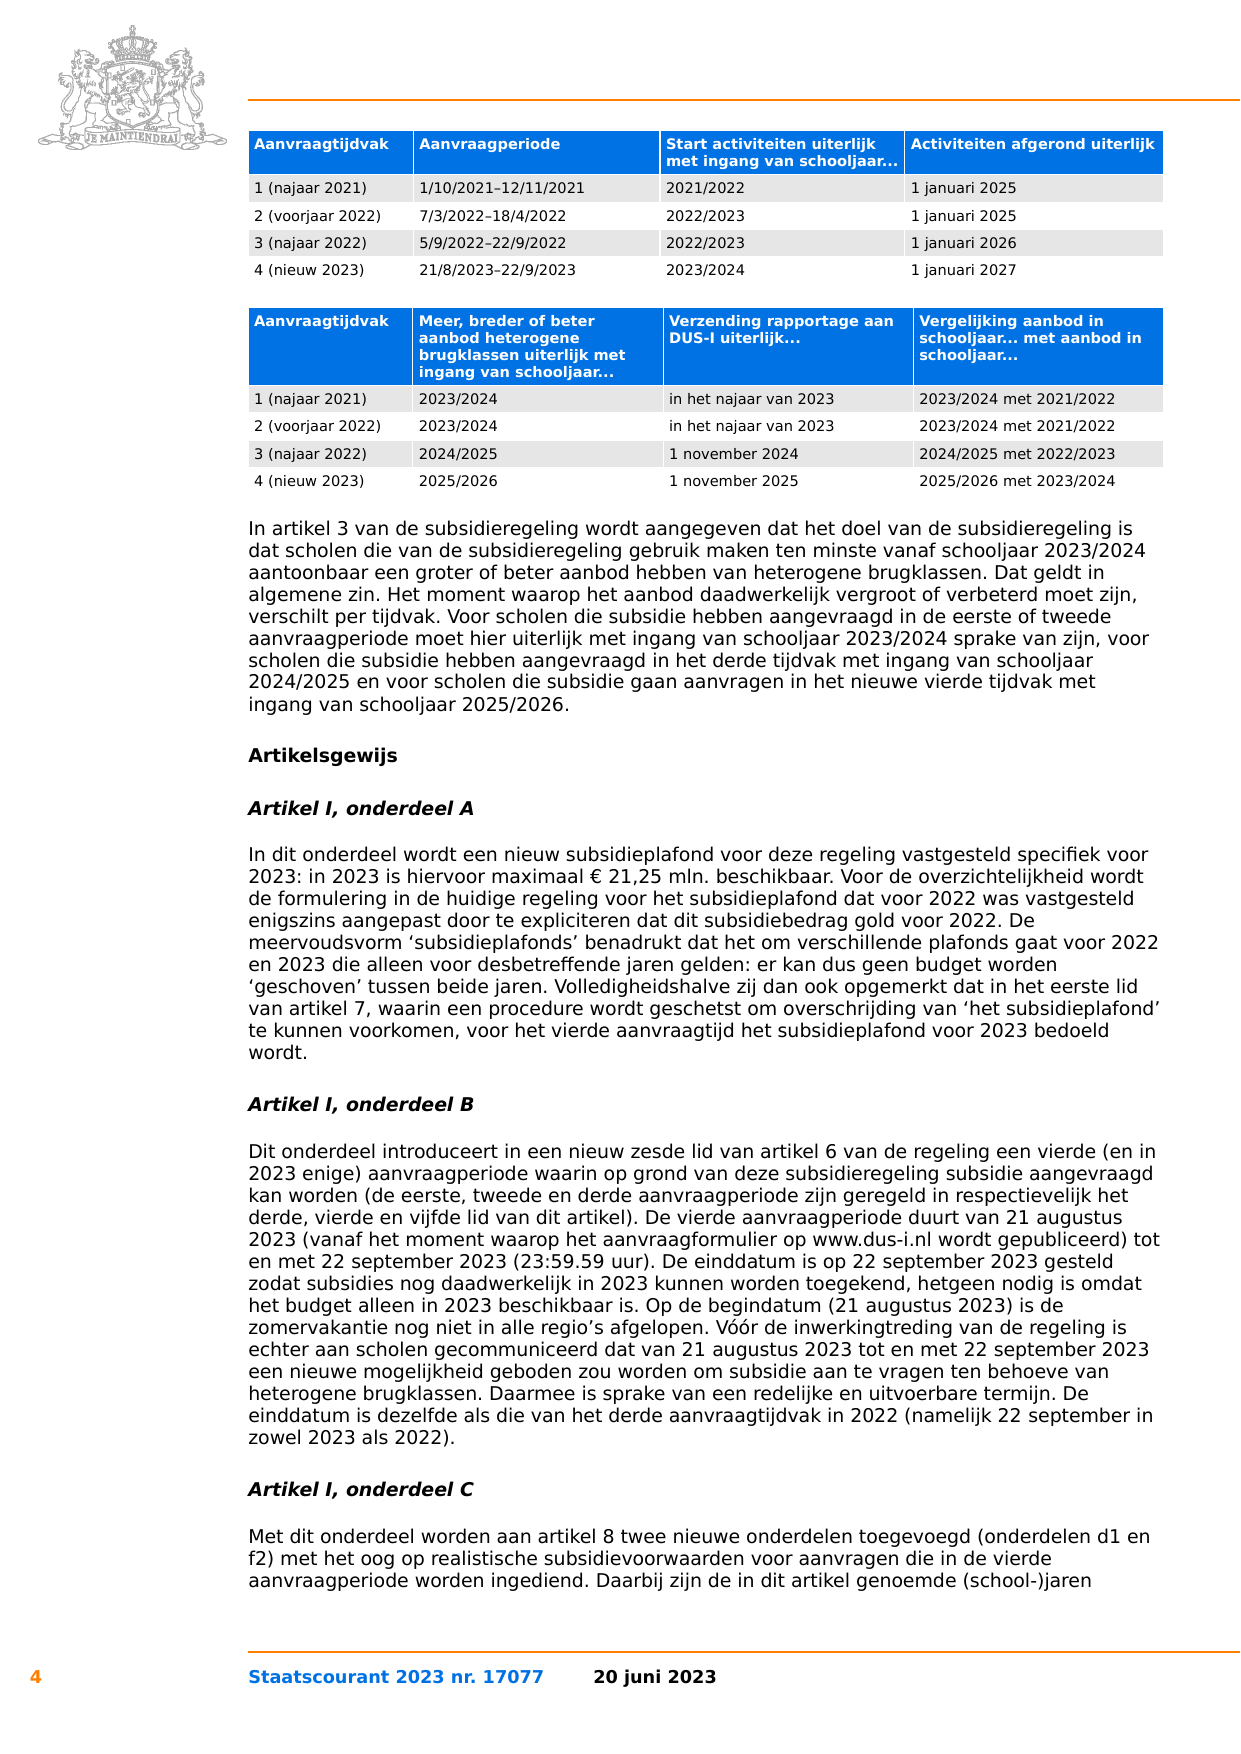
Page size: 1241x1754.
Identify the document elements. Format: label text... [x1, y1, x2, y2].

table_cell 2024/2025 met 2022/2023 [914, 441, 1163, 467]
subtitle Artikel I, onderdeel B [248, 1094, 1163, 1116]
table_header Meer, breder of beter aanbod heterogene brugklassen uiterlijk met ingang van schooljaar... [413, 308, 663, 385]
table_cell 2023/2024 met 2021/2022 [914, 414, 1163, 440]
table_cell 2021/2022 [661, 175, 904, 202]
table_header Start activiteiten uiterlijk met ingang van schooljaar... [661, 131, 904, 174]
table_cell 2023/2024 met 2021/2022 [914, 386, 1163, 412]
table_cell 2023/2024 [413, 386, 663, 412]
table_cell 3 (najaar 2022) [249, 441, 412, 467]
table_cell 1 (najaar 2021) [249, 175, 413, 202]
table_cell 4 (nieuw 2023) [249, 258, 413, 284]
table_cell 2 (voorjaar 2022) [249, 203, 413, 229]
table_cell 2024/2025 [413, 441, 663, 467]
table_cell 5/9/2022–22/9/2022 [414, 230, 659, 256]
text Met dit onderdeel worden aan artikel 8 twee nieuwe onderdelen toegevoegd (onderdelen d1 en f2) met het oog op realistische subsidievoorwaarden voor aanvragen die in de vierde aanvraagperiode worden ingediend. Daarbij zijn de in dit artikel genoemde (school-)jaren [248, 1526, 1163, 1592]
table_cell 1 november 2025 [664, 468, 913, 495]
table_header Aanvraagperiode [414, 131, 659, 174]
table_cell 1 januari 2026 [905, 230, 1163, 256]
table_cell in het najaar van 2023 [664, 386, 913, 412]
subtitle Artikel I, onderdeel C [248, 1479, 1163, 1501]
table_cell 1 januari 2025 [905, 203, 1163, 229]
table_cell 21/8/2023–22/9/2023 [414, 258, 659, 284]
table_cell 2025/2026 [413, 468, 663, 495]
table_cell 1 januari 2027 [905, 258, 1163, 284]
table_header Aanvraagtijdvak [249, 308, 412, 385]
table_header Verzending rapportage aan DUS-I uiterlijk... [664, 308, 913, 385]
table_cell 7/3/2022–18/4/2022 [414, 203, 659, 229]
table_cell 1 november 2024 [664, 441, 913, 467]
table_header Aanvraagtijdvak [249, 131, 413, 174]
table_header Vergelijking aanbod in schooljaar... met aanbod in schooljaar... [914, 308, 1163, 385]
text In artikel 3 van de subsidieregeling wordt aangegeven dat het doel van de subsidieregeling is dat scholen die van de subsidieregeling gebruik maken ten minste vanaf schooljaar 2023/2024 aantoonbaar een groter of beter aanbod hebben van heterogene brugklassen. Dat geldt in algemene zin. Het moment waarop het aanbod daadwerkelijk vergroot of verbeterd moet zijn, verschilt per tijdvak. Voor scholen die subsidie hebben aangevraagd in de eerste of tweede aanvraagperiode moet hier uiterlijk met ingang van schooljaar 2023/2024 sprake van zijn, voor scholen die subsidie hebben aangevraagd in het derde tijdvak met ingang van schooljaar 2024/2025 en voor scholen die subsidie gaan aanvragen in het nieuwe vierde tijdvak met ingang van schooljaar 2025/2026. [248, 518, 1163, 715]
table_cell 2023/2024 [661, 258, 904, 284]
table_cell 2025/2026 met 2023/2024 [914, 468, 1163, 495]
subtitle Artikel I, onderdeel A [248, 797, 1163, 819]
table_cell 2022/2023 [661, 230, 904, 256]
table_cell 1 (najaar 2021) [249, 386, 412, 412]
table_cell 1/10/2021–12/11/2021 [414, 175, 659, 202]
table_cell 1 januari 2025 [905, 175, 1163, 202]
table_cell in het najaar van 2023 [664, 414, 913, 440]
picture [38, 25, 227, 150]
text In dit onderdeel wordt een nieuw subsidieplafond voor deze regeling vastgesteld specifiek voor 2023: in 2023 is hiervoor maximaal € 21,25 mln. beschikbaar. Voor de overzichtelijkheid wordt de formulering in de huidige regeling voor het subsidieplafond dat voor 2022 was vastgesteld enigszins aangepast door te expliciteren dat dit subsidiebedrag gold voor 2022. De meervoudsvorm ‘subsidieplafonds’ benadrukt dat het om verschillende plafonds gaat voor 2022 en 2023 die alleen voor desbetreffende jaren gelden: er kan dus geen budget worden ‘geschoven’ tussen beide jaren. Volledigheidshalve zij dan ook opgemerkt dat in het eerste lid van artikel 7, waarin een procedure wordt geschetst om overschrijding van ‘het subsidieplafond’ te kunnen voorkomen, voor het vierde aanvraagtijd het subsidieplafond voor 2023 bedoeld wordt. [248, 844, 1163, 1064]
table_header Activiteiten afgerond uiterlijk [905, 131, 1163, 174]
table_cell 2023/2024 [413, 414, 663, 440]
table_cell 2 (voorjaar 2022) [249, 414, 412, 440]
text Dit onderdeel introduceert in een nieuw zesde lid van artikel 6 van de regeling een vierde (en in 2023 enige) aanvraagperiode waarin op grond van deze subsidieregeling subsidie aangevraagd kan worden (de eerste, tweede en derde aanvraagperiode zijn geregeld in respectievelijk het derde, vierde en vijfde lid van dit artikel). De vierde aanvraagperiode duurt van 21 augustus 2023 (vanaf het moment waarop het aanvraagformulier op www.dus-i.nl wordt gepubliceerd) tot en met 22 september 2023 (23:59.59 uur). De einddatum is op 22 september 2023 gesteld zodat subsidies nog daadwerkelijk in 2023 kunnen worden toegekend, hetgeen nodig is omdat het budget alleen in 2023 beschikbaar is. Op de begindatum (21 augustus 2023) is de zomervakantie nog niet in alle regio’s afgelopen. Vóór de inwerkingtreding van de regeling is echter aan scholen gecommuniceerd dat van 21 augustus 2023 tot en met 22 september 2023 een nieuwe mogelijkheid geboden zou worden om subsidie aan te vragen ten behoeve van heterogene brugklassen. Daarmee is sprake van een redelijke en uitvoerbare termijn. De einddatum is dezelfde als die van het derde aanvraagtijdvak in 2022 (namelijk 22 september in zowel 2023 als 2022). [248, 1141, 1163, 1449]
subtitle Artikelsgewijs [248, 745, 1163, 767]
table_cell 4 (nieuw 2023) [249, 468, 412, 495]
table_cell 2022/2023 [661, 203, 904, 229]
table_cell 3 (najaar 2022) [249, 230, 413, 256]
